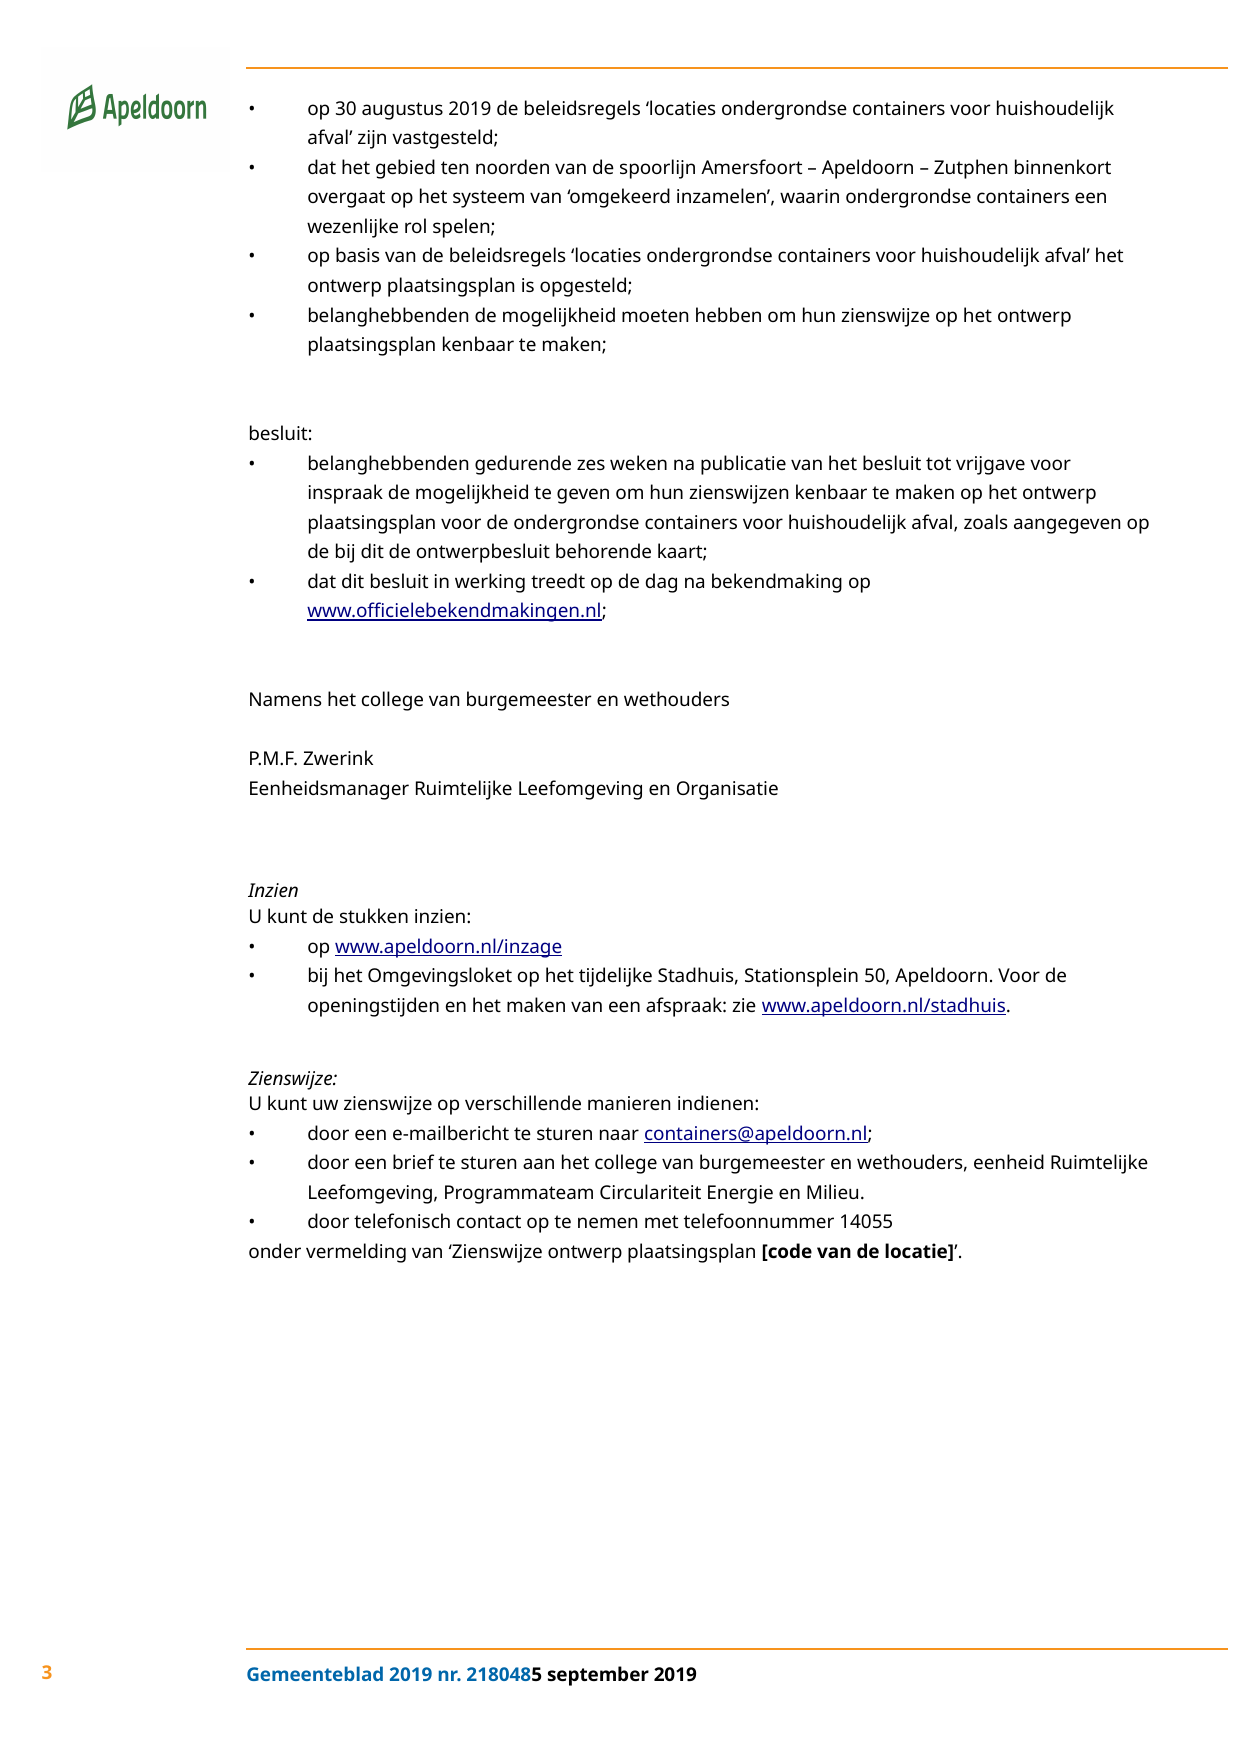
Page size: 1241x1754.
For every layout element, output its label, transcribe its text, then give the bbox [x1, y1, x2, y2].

list dat het gebied ten noorden van de spoorlijn Amersfoort – Apeldoorn – Zutphen binnenkort overgaat op het systeem van ‘omgekeerd inzamelen’, waarin ondergrondse containers een wezenlijke rol spelen; [248, 154, 1152, 239]
text U kunt de stukken inzien: [248, 903, 1152, 929]
text besluit: [248, 420, 1152, 446]
text onder vermelding van ‘Zienswijze ontwerp plaatsingsplan [code van de locatie]’. [248, 1238, 1152, 1264]
list bij het Omgevingsloket op het tijdelijke Stadhuis, Stationsplein 50, Apeldoorn. Voor de openingstijden en het maken van een afspraak: zie www.apeldoorn.nl/stadhuis. [248, 962, 1152, 1018]
text U kunt uw zienswijze op verschillende manieren indienen: [248, 1090, 1152, 1116]
text Eenheidsmanager Ruimtelijke Leefomgeving en Organisatie [248, 775, 1152, 801]
list op basis van de beleidsregels ‘locaties ondergrondse containers voor huishoudelijk afval’ het ontwerp plaatsingsplan is opgesteld; [248, 243, 1152, 298]
list door telefonisch contact op te nemen met telefoonnummer 14055 [248, 1209, 1152, 1234]
list door een brief te sturen aan het college van burgemeester en wethouders, eenheid Ruimtelijke Leefomgeving, Programmateam Circulariteit Energie en Milieu. [248, 1149, 1152, 1205]
picture [41, 47, 231, 172]
text P.M.F. Zwerink [248, 746, 1152, 771]
list op 30 augustus 2019 de beleidsregels ‘locaties ondergrondse containers voor huishoudelijk afval’ zijn vastgesteld; [248, 95, 1152, 150]
list op www.apeldoorn.nl/inzage [248, 933, 1152, 958]
text Inzien [248, 877, 1152, 903]
text Zienswijze: [248, 1065, 1152, 1090]
list belanghebbenden gedurende zes weken na publicatie van het besluit tot vrijgave voor inspraak de mogelijkheid te geven om hun zienswijzen kenbaar te maken op het ontwerp plaatsingsplan voor de ondergrondse containers voor huishoudelijk afval, zoals aangegeven op de bij dit de ontwerpbesluit behorende kaart; [248, 450, 1152, 564]
list dat dit besluit in werking treedt op de dag na bekendmaking op www.officielebekendmakingen.nl; [248, 568, 1152, 623]
list door een e-mailbericht te sturen naar containers@apeldoorn.nl; [248, 1120, 1152, 1146]
text Namens het college van burgemeester en wethouders [248, 686, 1152, 712]
list belanghebbenden de mogelijkheid moeten hebben om hun zienswijze op het ontwerp plaatsingsplan kenbaar te maken; [248, 302, 1152, 357]
